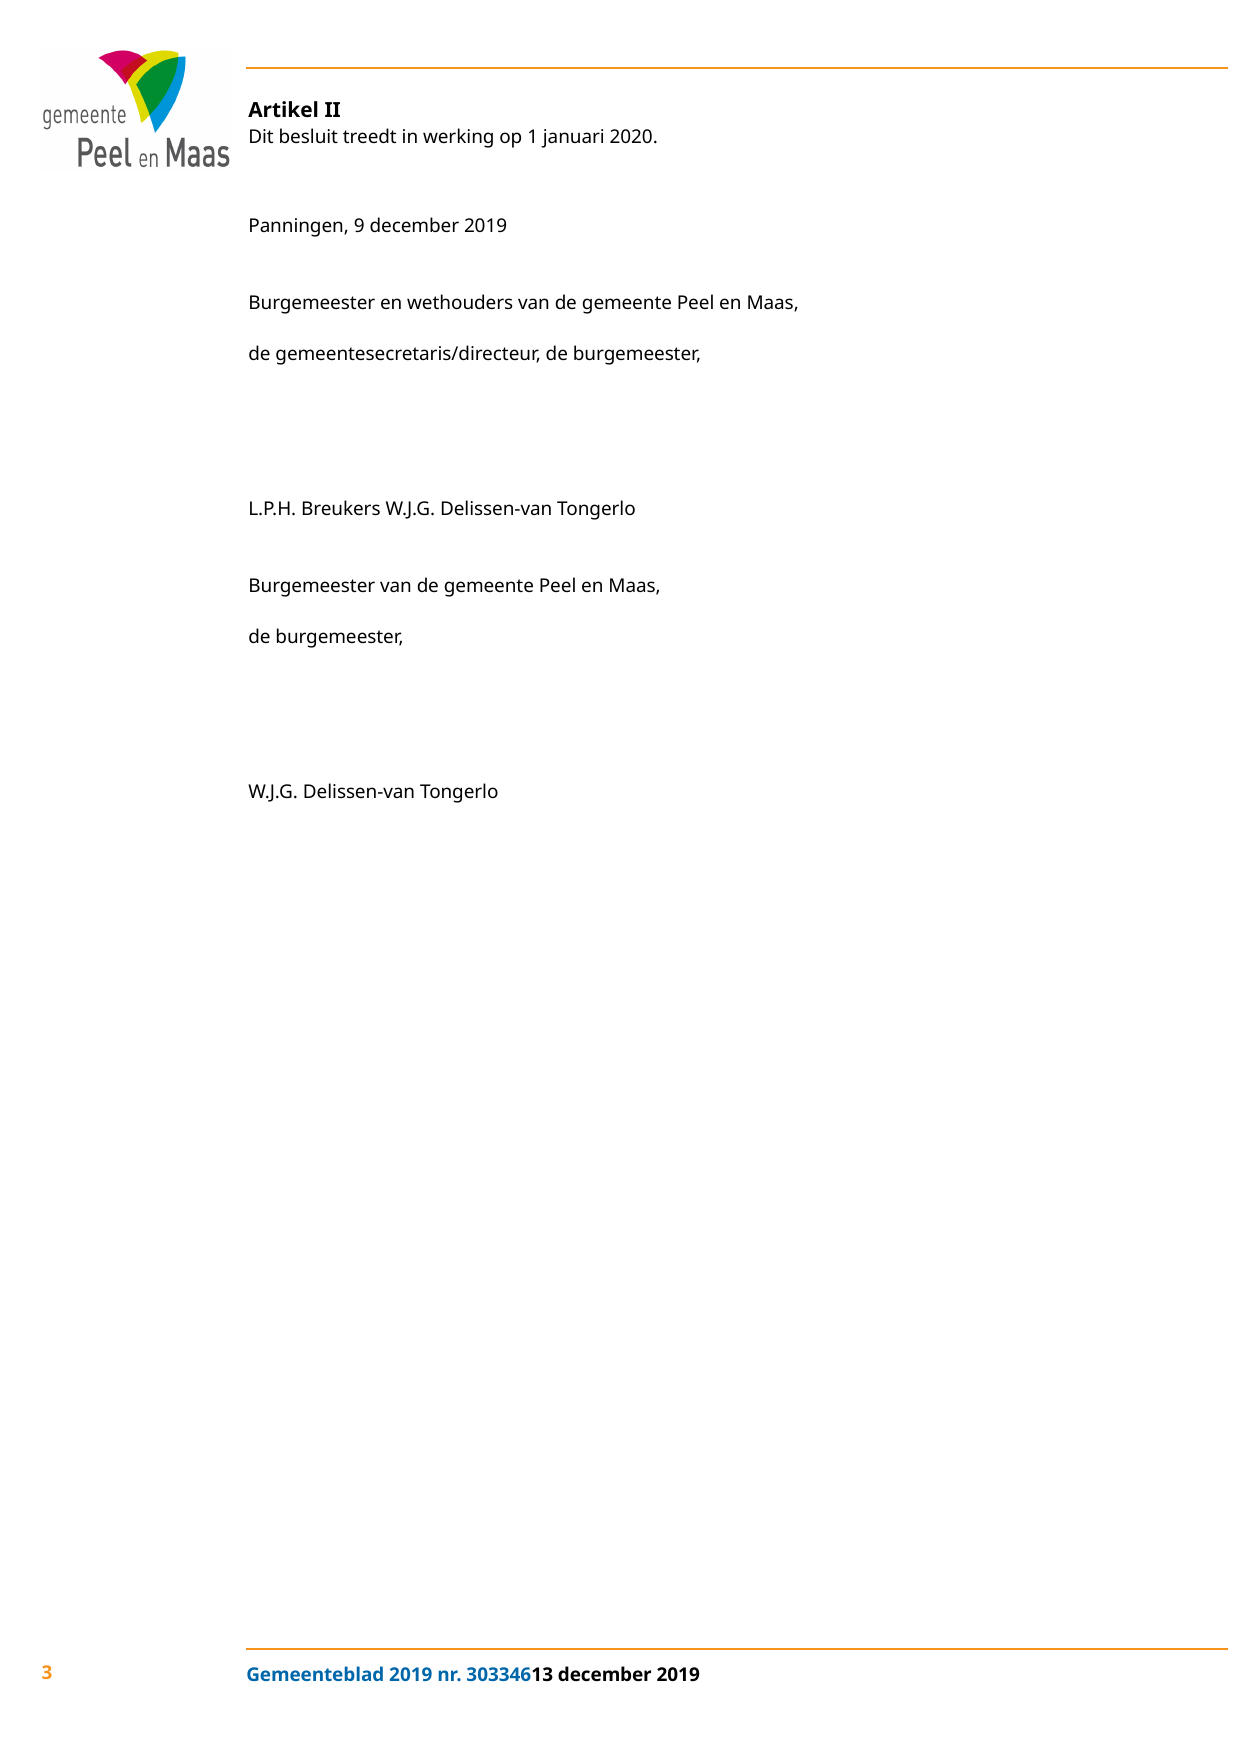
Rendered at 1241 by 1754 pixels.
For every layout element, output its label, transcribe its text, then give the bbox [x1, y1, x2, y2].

text W.J.G. Delissen-van Tongerlo [248, 778, 1152, 804]
text Artikel II [248, 95, 1152, 123]
text Panningen, 9 december 2019 [248, 212, 1152, 238]
text de burgemeester, [248, 624, 1152, 649]
text de gemeentesecretaris/directeur, de burgemeester, [248, 341, 1152, 366]
text Dit besluit treedt in werking op 1 januari 2020. [248, 123, 1152, 149]
text Burgemeester van de gemeente Peel en Maas, [248, 572, 1152, 598]
picture [41, 47, 231, 172]
text L.P.H. Breukers W.J.G. Delissen-van Tongerlo [248, 495, 1152, 521]
text Burgemeester en wethouders van de gemeente Peel en Maas, [248, 289, 1152, 315]
